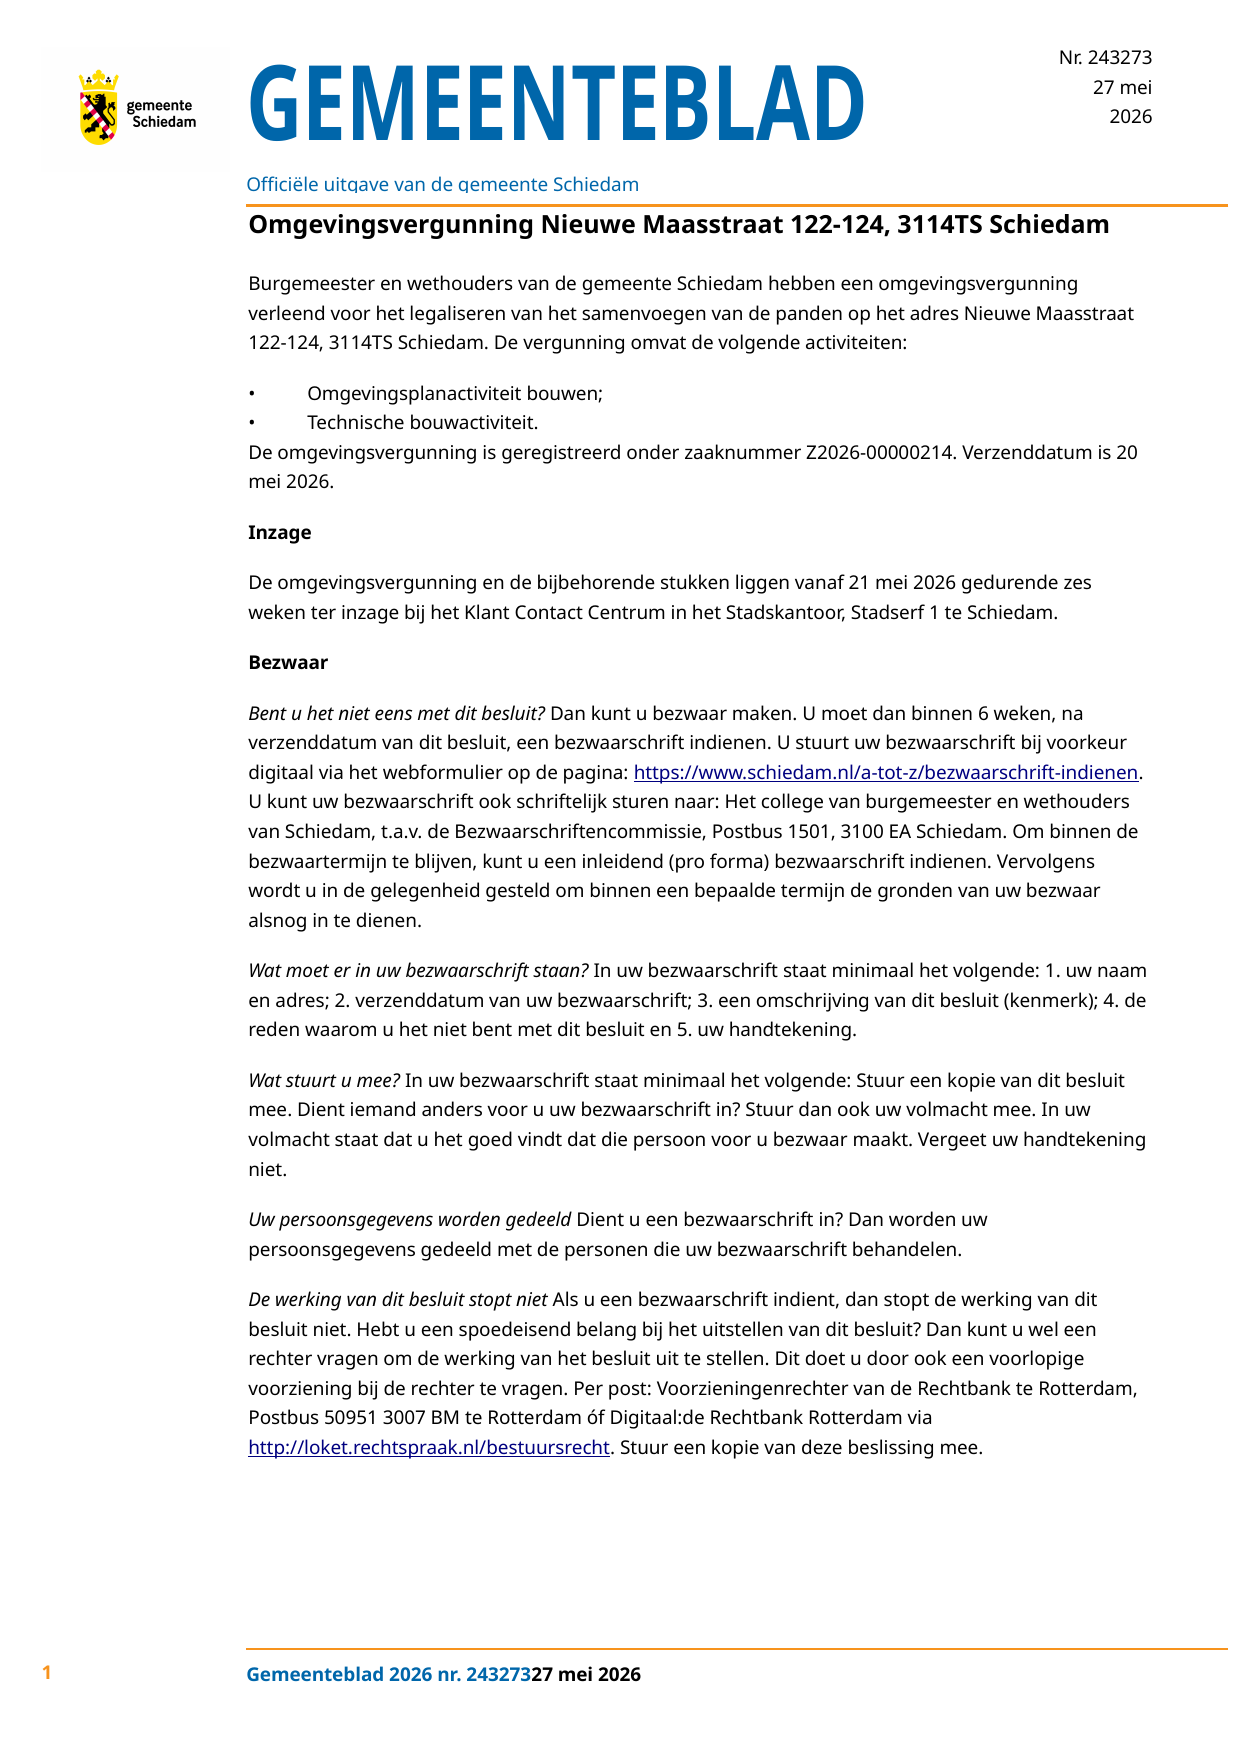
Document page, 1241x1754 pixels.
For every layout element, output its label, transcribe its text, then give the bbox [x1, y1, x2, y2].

text Bent u het niet eens met dit besluit? Dan kunt u bezwaar maken. U moet dan binnen 6 weken, na verzenddatum van dit besluit, een bezwaarschrift indienen. U stuurt uw bezwaarschrift bij voorkeur digitaal via het webformulier op de pagina: https://www.schiedam.nl/a-tot-z/bezwaarschrift-indienen. U kunt uw bezwaarschrift ook schriftelijk sturen naar: Het college van burgemeester en wethouders van Schiedam, t.a.v. de Bezwaarschriftencommissie, Postbus 1501, 3100 EA Schiedam. Om binnen de bezwaartermijn te blijven, kunt u een inleidend (pro forma) bezwaarschrift indienen. Vervolgens wordt u in de gelegenheid gesteld om binnen een bepaalde termijn de gronden van uw bezwaar alsnog in te dienen. [248, 700, 1152, 933]
text Wat moet er in uw bezwaarschrift staan? In uw bezwaarschrift staat minimaal het volgende: 1. uw naam en adres; 2. verzenddatum van uw bezwaarschrift; 3. een omschrijving van dit besluit (kenmerk); 4. de reden waarom u het niet bent met dit besluit en 5. uw handtekening. [248, 957, 1152, 1042]
text Omgevingsvergunning Nieuwe Maasstraat 122-124, 3114TS Schiedam [248, 207, 1152, 241]
picture [41, 47, 231, 172]
list Omgevingsplanactiviteit bouwen; [248, 380, 1152, 406]
text Burgemeester en wethouders van de gemeente Schiedam hebben een omgevingsvergunning verleend voor het legaliseren van het samenvoegen van de panden op het adres Nieuwe Maasstraat 122-124, 3114TS Schiedam. De vergunning omvat de volgende activiteiten: [248, 270, 1152, 355]
text Wat stuurt u mee? In uw bezwaarschrift staat minimaal het volgende: Stuur een kopie van dit besluit mee. Dient iemand anders voor u uw bezwaarschrift in? Stuur dan ook uw volmacht mee. In uw volmacht staat dat u het goed vindt dat die persoon voor u bezwaar maakt. Vergeet uw handtekening niet. [248, 1067, 1152, 1181]
text De omgevingsvergunning is geregistreerd onder zaaknummer Z2026-00000214. Verzenddatum is 20 mei 2026. [248, 439, 1152, 494]
text Uw persoonsgegevens worden gedeeld Dient u een bezwaarschrift in? Dan worden uw persoonsgegevens gedeeld met de personen die uw bezwaarschrift behandelen. [248, 1206, 1152, 1261]
text De werking van dit besluit stopt niet Als u een bezwaarschrift indient, dan stopt de werking van dit besluit niet. Hebt u een spoedeisend belang bij het uitstellen van dit besluit? Dan kunt u wel een rechter vragen om de werking van het besluit uit te stellen. Dit doet u door ook een voorlopige voorziening bij de rechter te vragen. Per post: Voorzieningenrechter van de Rechtbank te Rotterdam, Postbus 50951 3007 BM te Rotterdam óf Digitaal:de Rechtbank Rotterdam via http://loket.rechtspraak.nl/bestuursrecht. Stuur een kopie van deze beslissing mee. [248, 1286, 1152, 1460]
text Bezwaar [248, 649, 1152, 675]
text De omgevingsvergunning en de bijbehorende stukken liggen vanaf 21 mei 2026 gedurende zes weken ter inzage bij het Klant Contact Centrum in het Stadskantoor, Stadserf 1 te Schiedam. [248, 569, 1152, 625]
list Technische bouwactiviteit. [248, 409, 1152, 435]
text Inzage [248, 519, 1152, 545]
